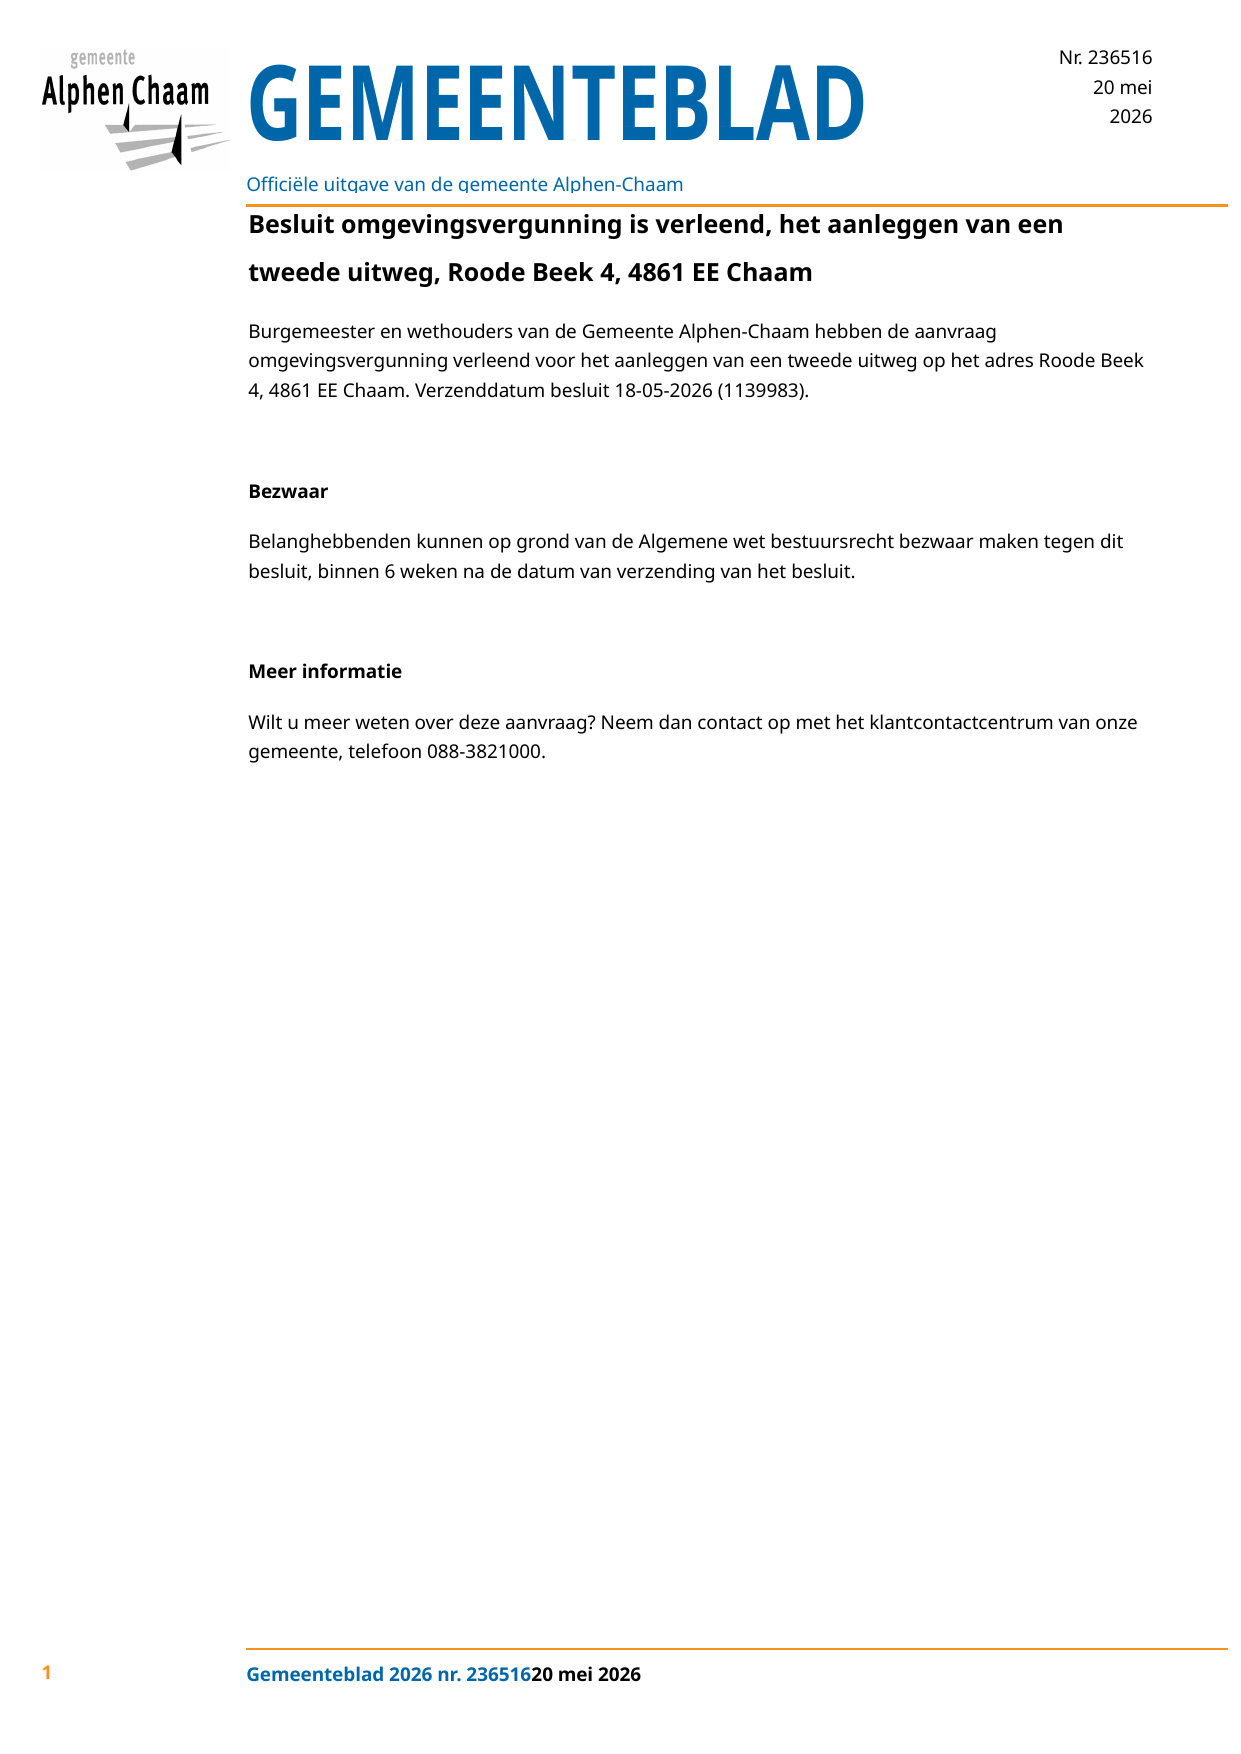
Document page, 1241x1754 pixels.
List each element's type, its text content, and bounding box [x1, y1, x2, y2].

text Wilt u meer weten over deze aanvraag? Neem dan contact op met het klantcontactcentrum van onze gemeente, telefoon 088-3821000. [248, 709, 1152, 764]
text Bezwaar [248, 478, 1152, 504]
text Besluit omgevingsvergunning is verleend, het aanleggen van een tweede uitweg, Roode Beek 4, 4861 EE Chaam [248, 207, 1152, 288]
text Belanghebbenden kunnen op grond van de Algemene wet bestuursrecht bezwaar maken tegen dit besluit, binnen 6 weken na de datum van verzending van het besluit. [248, 528, 1152, 584]
text Burgemeester en wethouders van de Gemeente Alphen-Chaam hebben de aanvraag omgevingsvergunning verleend voor het aanleggen van een tweede uitweg op het adres Roode Beek 4, 4861 EE Chaam. Verzenddatum besluit 18-05-2026 (1139983). [248, 318, 1152, 403]
text Meer informatie [248, 659, 1152, 684]
picture [41, 47, 231, 172]
